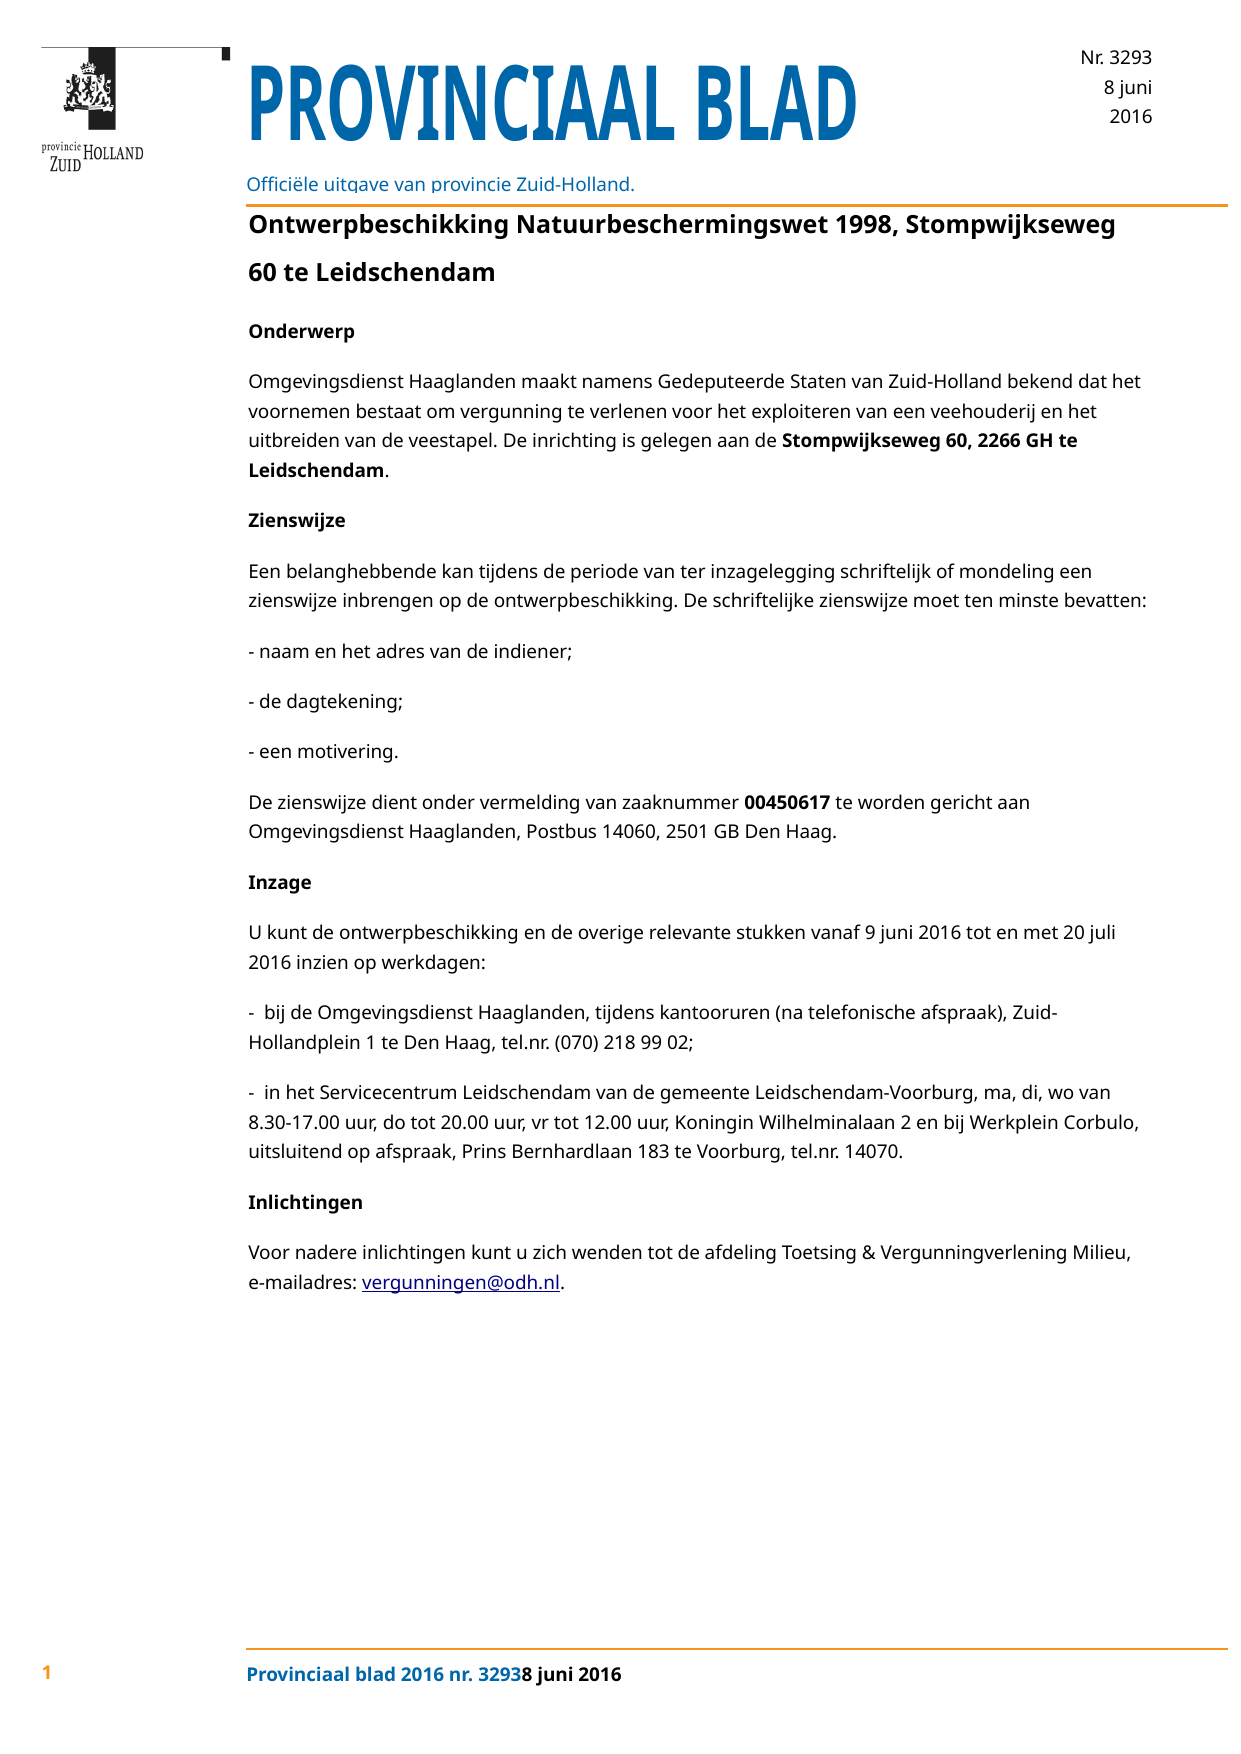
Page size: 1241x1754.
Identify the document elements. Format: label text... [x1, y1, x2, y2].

text Omgevingsdienst Haaglanden maakt namens Gedeputeerde Staten van Zuid-Holland bekend dat het voornemen bestaat om vergunning te verlenen voor het exploiteren van een veehouderij en het uitbreiden van de veestapel. De inrichting is gelegen aan de Stompwijkseweg 60, 2266 GH te Leidschendam. [248, 368, 1152, 483]
text Een belanghebbende kan tijdens de periode van ter inzagelegging schriftelijk of mondeling een zienswijze inbrengen op de ontwerpbeschikking. De schriftelijke zienswijze moet ten minste bevatten: [248, 558, 1152, 613]
text - de dagtekening; [248, 688, 1152, 714]
text Ontwerpbeschikking Natuurbeschermingswet 1998, Stompwijkseweg 60 te Leidschendam [248, 207, 1152, 288]
text U kunt de ontwerpbeschikking en de overige relevante stukken vanaf 9 juni 2016 tot en met 20 juli 2016 inzien op werkdagen: [248, 919, 1152, 975]
text Zienswijze [248, 507, 1152, 533]
text De zienswijze dient onder vermelding van zaaknummer 00450617 te worden gericht aan Omgevingsdienst Haaglanden, Postbus 14060, 2501 GB Den Haag. [248, 789, 1152, 844]
text - bij de Omgevingsdienst Haaglanden, tijdens kantooruren (na telefonische afspraak), Zuid-Hollandplein 1 te Den Haag, tel.nr. (070) 218 99 02; [248, 999, 1152, 1055]
picture [41, 47, 231, 172]
text Onderwerp [248, 318, 1152, 344]
text Voor nadere inlichtingen kunt u zich wenden tot de afdeling Toetsing & Vergunningverlening Milieu, e-mailadres: vergunningen@odh.nl. [248, 1239, 1152, 1295]
text - in het Servicecentrum Leidschendam van de gemeente Leidschendam-Voorburg, ma, di, wo van 8.30-17.00 uur, do tot 20.00 uur, vr tot 12.00 uur, Koningin Wilhelminalaan 2 en bij Werkplein Corbulo, uitsluitend op afspraak, Prins Bernhardlaan 183 te Voorburg, tel.nr. 14070. [248, 1079, 1152, 1164]
text Inzage [248, 869, 1152, 895]
text Inlichtingen [248, 1189, 1152, 1215]
text - een motivering. [248, 739, 1152, 764]
text - naam en het adres van de indiener; [248, 638, 1152, 664]
